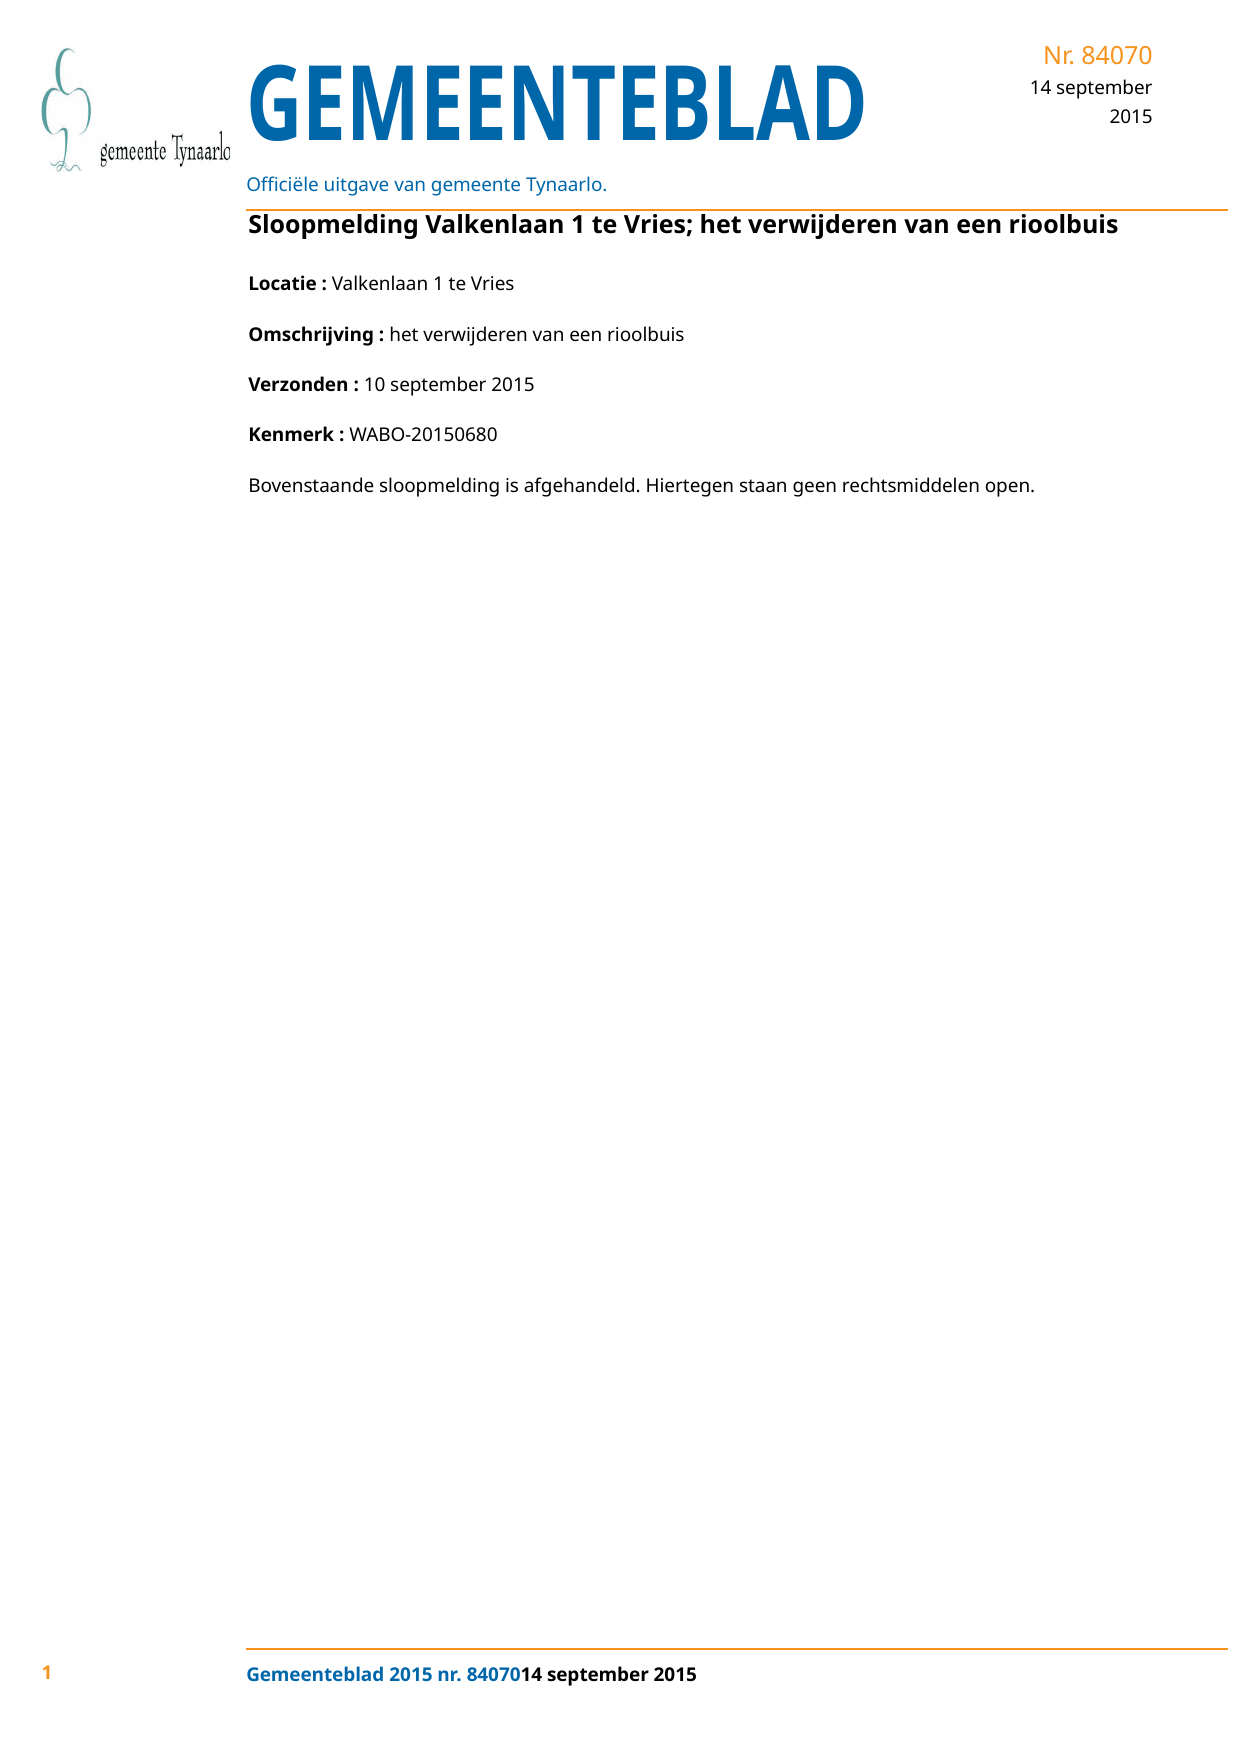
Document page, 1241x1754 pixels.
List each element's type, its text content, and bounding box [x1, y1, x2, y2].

text Bovenstaande sloopmelding is afgehandeld. Hiertegen staan geen rechtsmiddelen open. [248, 472, 1152, 498]
text Verzonden : 10 september 2015 [248, 371, 1152, 397]
text Kenmerk : WABO-20150680 [248, 422, 1152, 447]
text Locatie : Valkenlaan 1 te Vries [248, 270, 1152, 296]
text Sloopmelding Valkenlaan 1 te Vries; het verwijderen van een rioolbuis [248, 211, 1152, 241]
picture [41, 47, 231, 172]
text Omschrijving : het verwijderen van een rioolbuis [248, 321, 1152, 346]
